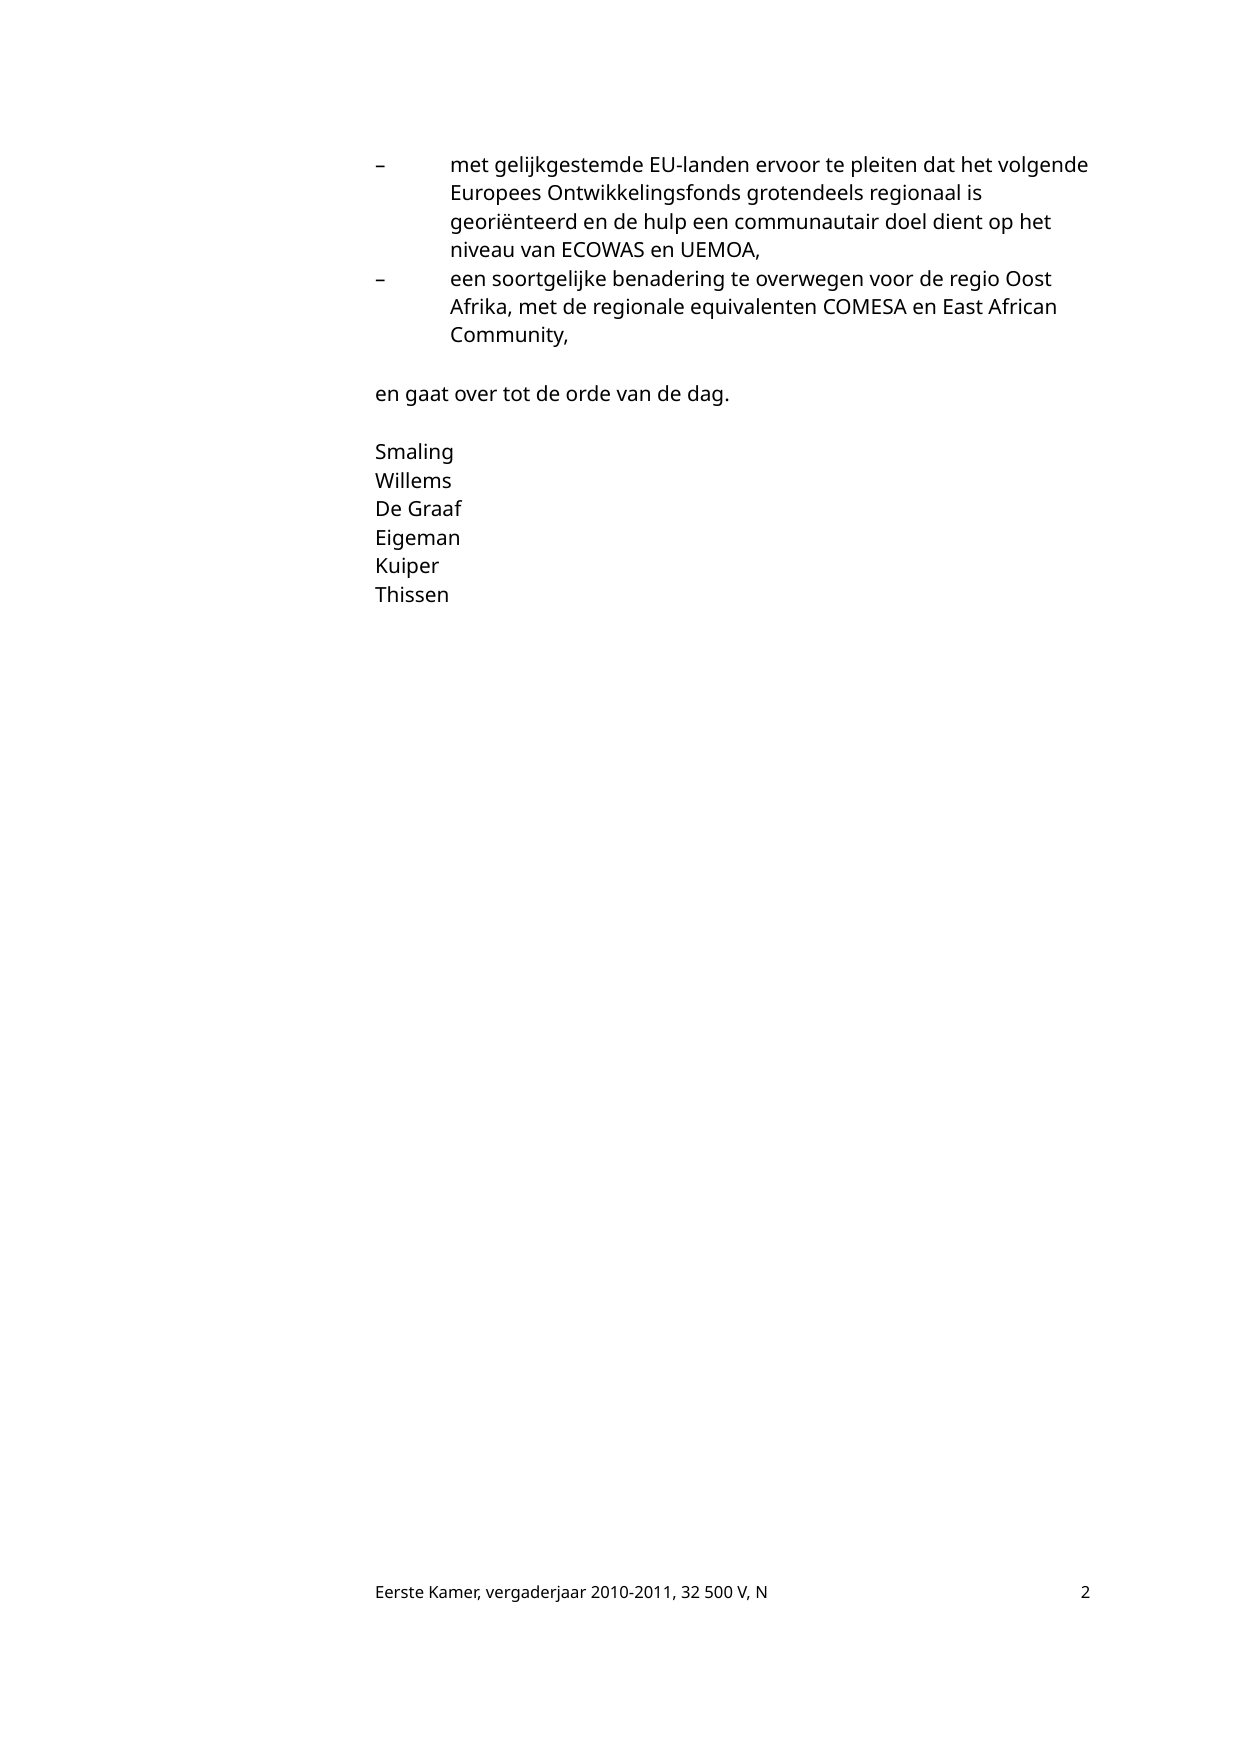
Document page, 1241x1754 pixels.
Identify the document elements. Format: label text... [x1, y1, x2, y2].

text Kuiper [375, 551, 1090, 580]
text Smaling [375, 437, 1090, 466]
text De Graaf [375, 494, 1090, 523]
text Eigeman [375, 523, 1090, 551]
list met gelijkgestemde EU-landen ervoor te pleiten dat het volgende Europees Ontwikkelingsfonds grotendeels regionaal is georiënteerd en de hulp een communautair doel dient op het niveau van ECOWAS en UEMOA, [375, 150, 1090, 264]
text en gaat over tot de orde van de dag. [375, 379, 1090, 407]
list een soortgelijke benadering te overwegen voor de regio Oost Afrika, met de regionale equivalenten COMESA en East African Community, [375, 264, 1090, 349]
text Thissen [375, 580, 1090, 608]
text Willems [375, 466, 1090, 494]
